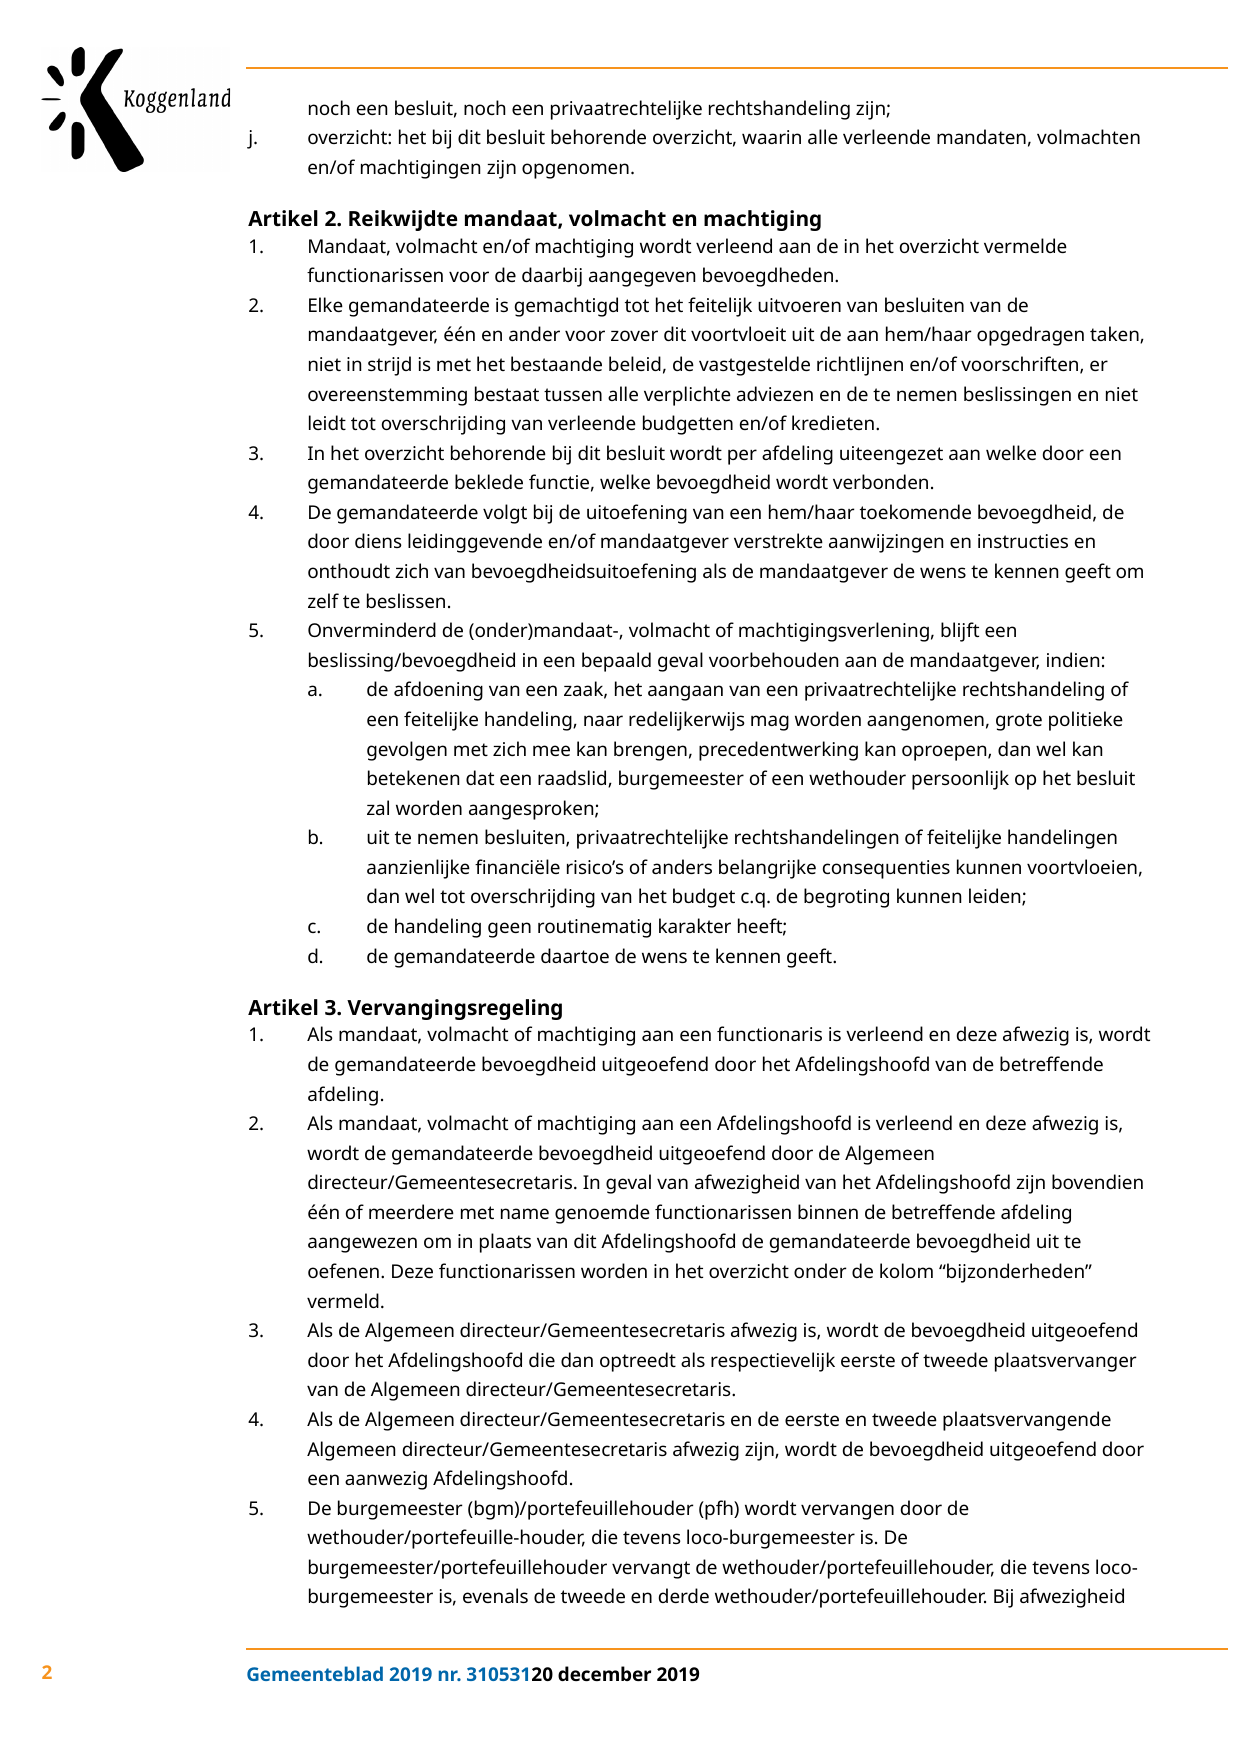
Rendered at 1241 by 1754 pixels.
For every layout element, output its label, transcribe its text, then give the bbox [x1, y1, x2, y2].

list Elke gemandateerde is gemachtigd tot het feitelijk uitvoeren van besluiten van de mandaatgever, één en ander voor zover dit voortvloeit uit de aan hem/haar opgedragen taken, niet in strijd is met het bestaande beleid, de vastgestelde richtlijnen en/of voorschriften, er overeenstemming bestaat tussen alle verplichte adviezen en de te nemen beslissingen en niet leidt tot overschrijding van verleende budgetten en/of kredieten. [248, 292, 1152, 436]
list uit te nemen besluiten, privaatrechtelijke rechtshandelingen of feitelijke handelingen aanzienlijke financiële risico’s of anders belangrijke consequenties kunnen voortvloeien, dan wel tot overschrijding van het budget c.q. de begroting kunnen leiden; [307, 824, 1152, 909]
list Onverminderd de (onder)mandaat-, volmacht of machtigingsverlening, blijft een beslissing/bevoegdheid in een bepaald geval voorbehouden aan de mandaatgever, indien: [248, 617, 1152, 673]
list overzicht: het bij dit besluit behorende overzicht, waarin alle verleende mandaten, volmachten en/of machtigingen zijn opgenomen. [248, 124, 1152, 180]
list Als mandaat, volmacht of machtiging aan een functionaris is verleend en deze afwezig is, wordt de gemandateerde bevoegdheid uitgeoefend door het Afdelingshoofd van de betreffende afdeling. [248, 1022, 1152, 1107]
list De burgemeester (bgm)/portefeuillehouder (pfh) wordt vervangen door de wethouder/portefeuille-houder, die tevens loco-burgemeester is. De burgemeester/portefeuillehouder vervangt de wethouder/portefeuillehouder, die tevens loco-burgemeester is, evenals de tweede en derde wethouder/portefeuillehouder. Bij afwezigheid [248, 1495, 1152, 1609]
list Mandaat, volmacht en/of machtiging wordt verleend aan de in het overzicht vermelde functionarissen voor de daarbij aangegeven bevoegdheden. [248, 233, 1152, 288]
list Als de Algemeen directeur/Gemeentesecretaris en de eerste en tweede plaatsvervangende Algemeen directeur/Gemeentesecretaris afwezig zijn, wordt de bevoegdheid uitgeoefend door een aanwezig Afdelingshoofd. [248, 1406, 1152, 1491]
list Als de Algemeen directeur/Gemeentesecretaris afwezig is, wordt de bevoegdheid uitgeoefend door het Afdelingshoofd die dan optreedt als respectievelijk eerste of tweede plaatsvervanger van de Algemeen directeur/Gemeentesecretaris. [248, 1317, 1152, 1402]
text Artikel 3. Vervangingsregeling [248, 993, 1152, 1022]
list Als mandaat, volmacht of machtiging aan een Afdelingshoofd is verleend en deze afwezig is, wordt de gemandateerde bevoegdheid uitgeoefend door de Algemeen directeur/Gemeentesecretaris. In geval van afwezigheid van het Afdelingshoofd zijn bovendien één of meerdere met name genoemde functionarissen binnen de betreffende afdeling aangewezen om in plaats van dit Afdelingshoofd de gemandateerde bevoegdheid uit te oefenen. Deze functionarissen worden in het overzicht onder de kolom “bijzonderheden” vermeld. [248, 1110, 1152, 1314]
list In het overzicht behorende bij dit besluit wordt per afdeling uiteengezet aan welke door een gemandateerde beklede functie, welke bevoegdheid wordt verbonden. [248, 440, 1152, 495]
picture [41, 47, 231, 172]
list de handeling geen routinematig karakter heeft; [307, 913, 1152, 939]
list noch een besluit, noch een privaatrechtelijke rechtshandeling zijn; [248, 95, 1152, 121]
text Artikel 2. Reikwijdte mandaat, volmacht en machtiging [248, 204, 1152, 233]
list de afdoening van een zaak, het aangaan van een privaatrechtelijke rechtshandeling of een feitelijke handeling, naar redelijkerwijs mag worden aangenomen, grote politieke gevolgen met zich mee kan brengen, precedentwerking kan oproepen, dan wel kan betekenen dat een raadslid, burgemeester of een wethouder persoonlijk op het besluit zal worden aangesproken; [307, 677, 1152, 821]
list De gemandateerde volgt bij de uitoefening van een hem/haar toekomende bevoegdheid, de door diens leidinggevende en/of mandaatgever verstrekte aanwijzingen en instructies en onthoudt zich van bevoegdheidsuitoefening als de mandaatgever de wens te kennen geeft om zelf te beslissen. [248, 499, 1152, 613]
list de gemandateerde daartoe de wens te kennen geeft. [307, 943, 1152, 968]
